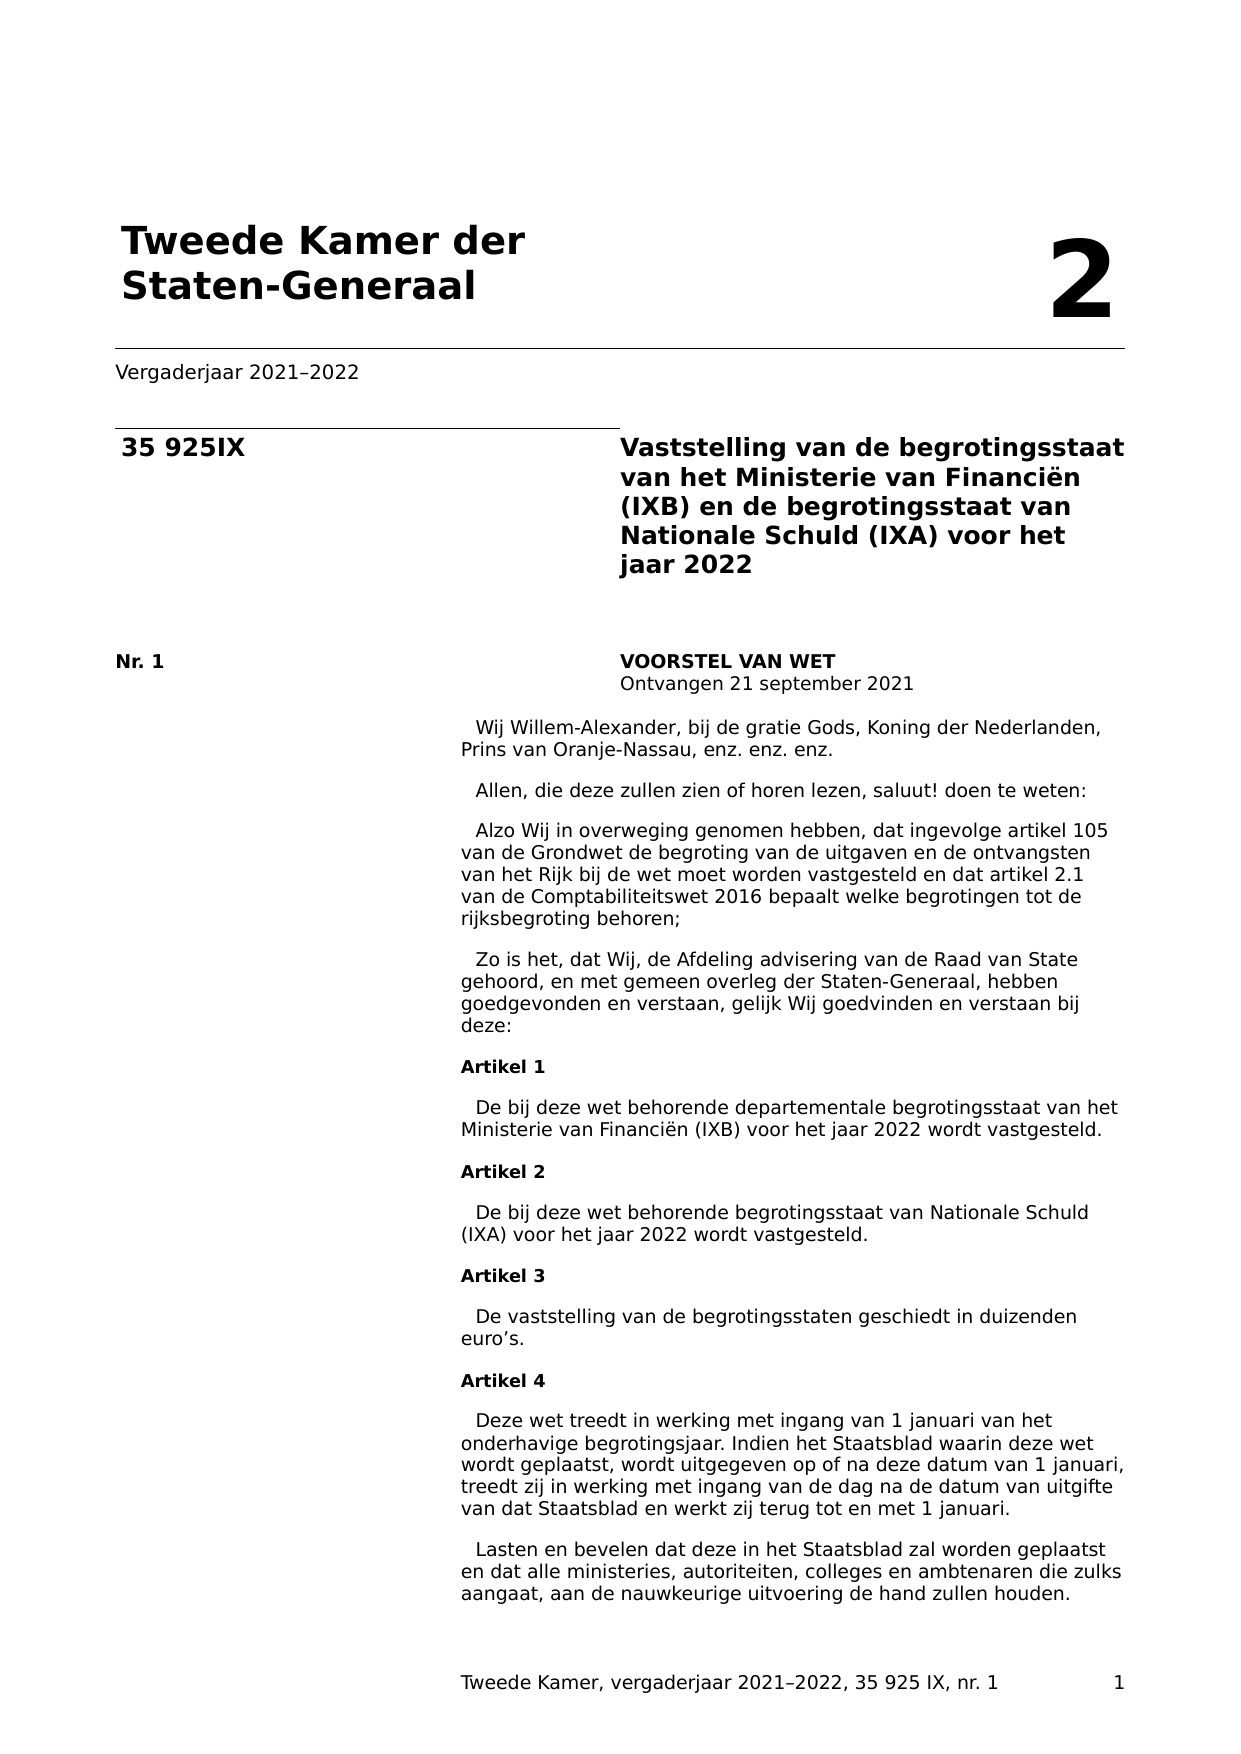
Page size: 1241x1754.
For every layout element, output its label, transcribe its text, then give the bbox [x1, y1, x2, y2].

text De vaststelling van de begrotingsstaten geschiedt in duizenden euro’s. [461, 1306, 1125, 1350]
table_header Tweede Kamer der Staten-Generaal [115, 213, 620, 348]
text Zo is het, dat Wij, de Afdeling advisering van de Raad van State gehoord, en met gemeen overleg der Staten-Generaal, hebben goedgevonden en verstaan, gelijk Wij goedvinden en verstaan bij deze: [461, 949, 1125, 1037]
text Deze wet treedt in werking met ingang van 1 januari van het onderhavige begrotingsjaar. Indien het Staatsblad waarin deze wet wordt geplaatst, wordt uitgegeven op of na deze datum van 1 januari, treedt zij in werking met ingang van de dag na de datum van uitgifte van dat Staatsblad en werkt zij terug tot en met 1 januari. [461, 1410, 1125, 1520]
title Artikel 1 [461, 1056, 1125, 1078]
title Artikel 2 [461, 1160, 1125, 1183]
table_header 2 [620, 213, 1125, 348]
title Artikel 3 [461, 1264, 1125, 1287]
title Artikel 4 [461, 1369, 1125, 1392]
text De bij deze wet behorende departementale begrotingsstaat van het Ministerie van Financiën (IXB) voor het jaar 2022 wordt vastgesteld. [461, 1097, 1125, 1141]
text Lasten en bevelen dat deze in het Staatsblad zal worden geplaatst en dat alle ministeries, autoriteiten, colleges en ambtenaren die zulks aangaat, aan de nauwkeurige uitvoering de hand zullen houden. [461, 1539, 1125, 1605]
text Allen, die deze zullen zien of horen lezen, saluut! doen te weten: [461, 779, 1125, 802]
table_header Nr. 1 [115, 651, 620, 717]
text Wij Willem-Alexander, bij de gratie Gods, Koning der Nederlanden, Prins van Oranje-Nassau, enz. enz. enz. [461, 717, 1125, 761]
table_cell Vergaderjaar 2021–2022 [115, 349, 1125, 384]
text De bij deze wet behorende begrotingsstaat van Nationale Schuld (IXA) voor het jaar 2022 wordt vastgesteld. [461, 1202, 1125, 1246]
table_header Vaststelling van de begrotingsstaat van het Ministerie van Financiën (IXB) en de begrotingsstaat van Nationale Schuld (IXA) voor het jaar 2022 [620, 428, 1125, 585]
text Alzo Wij in overweging genomen hebben, dat ingevolge artikel 105 van de Grondwet de begroting van de uitgaven en de ontvangsten van het Rijk bij de wet moet worden vastgesteld en dat artikel 2.1 van de Comptabiliteitswet 2016 bepaalt welke begrotingen tot de rijksbegroting behoren; [461, 820, 1125, 930]
table_header 35 925IX [115, 429, 620, 585]
table_header Voorstel van wet Ontvangen 21 september 2021 [620, 651, 1125, 717]
